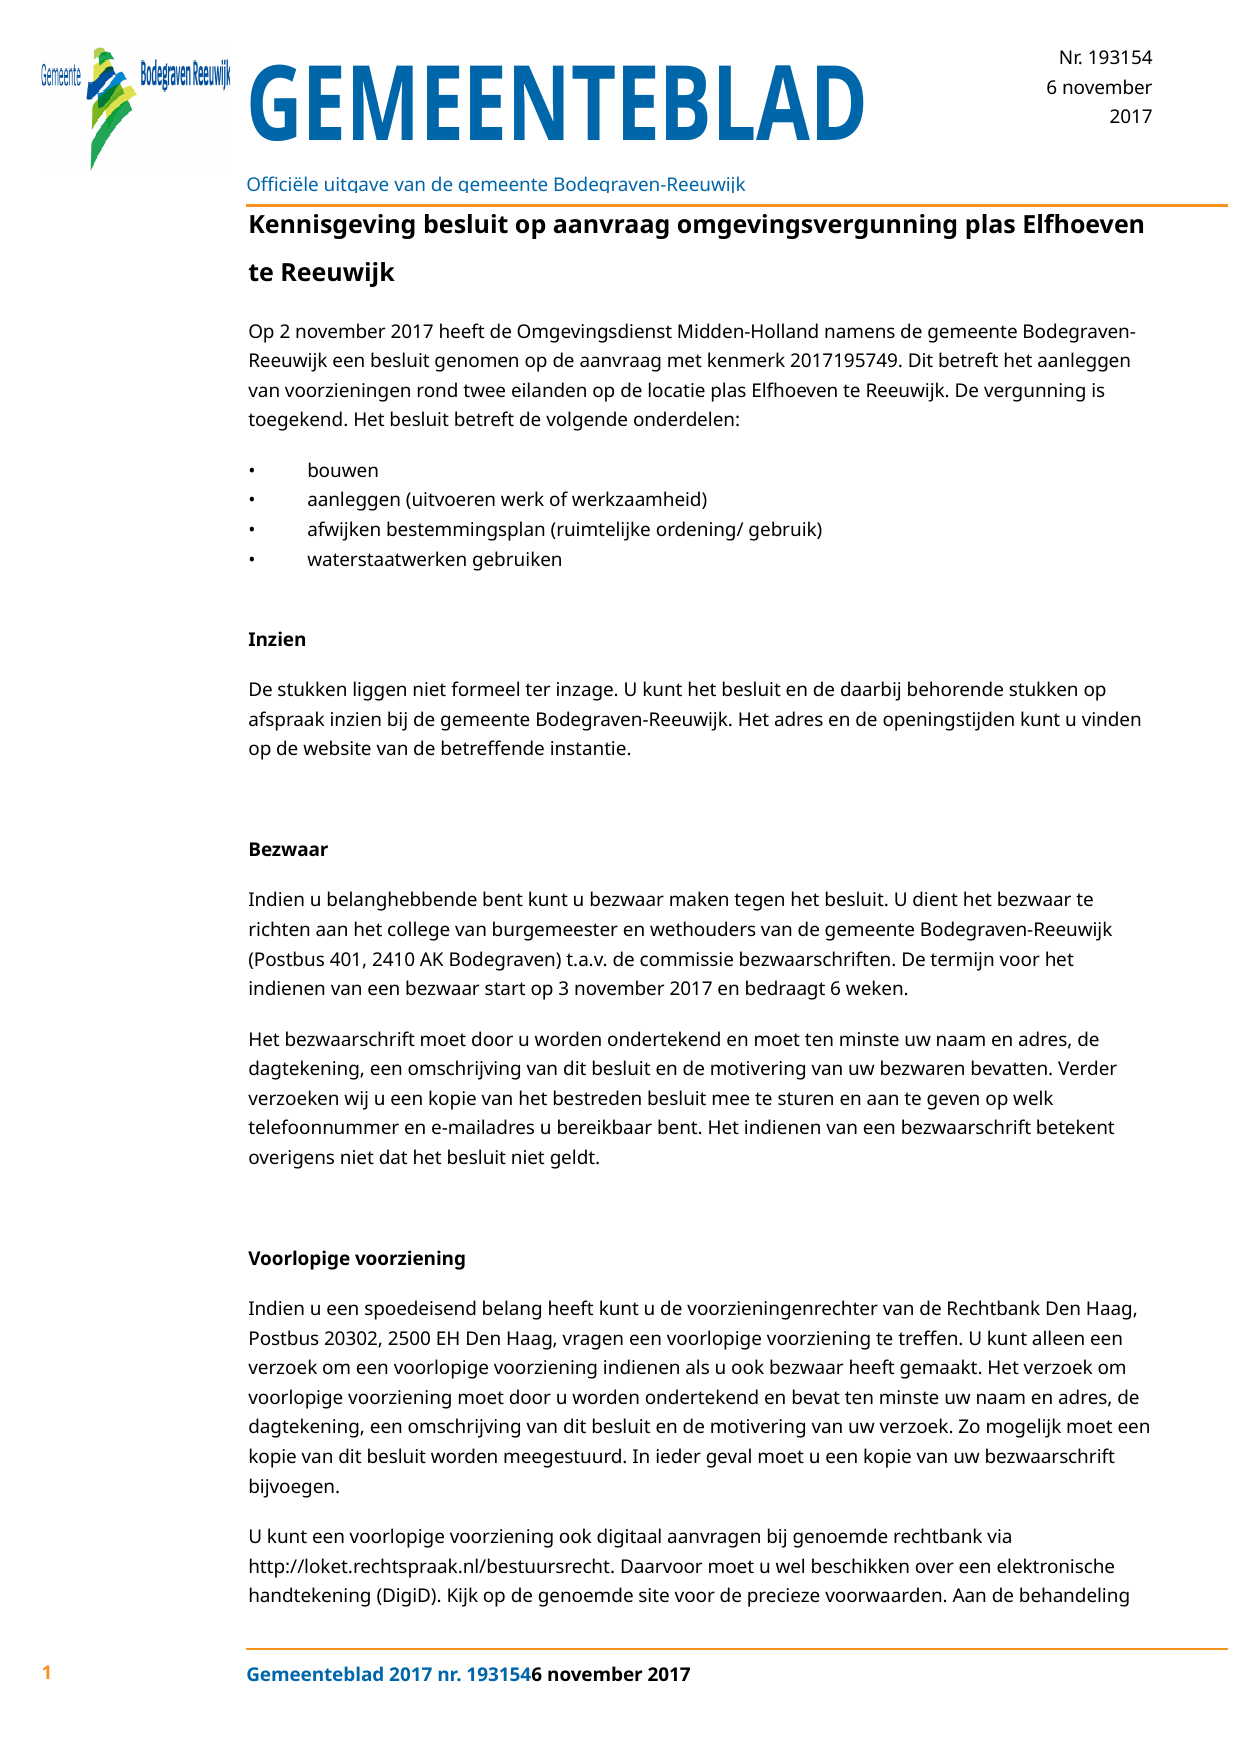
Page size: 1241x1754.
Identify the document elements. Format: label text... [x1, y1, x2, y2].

text Het bezwaarschrift moet door u worden ondertekend en moet ten minste uw naam en adres, de dagtekening, een omschrijving van dit besluit en de motivering van uw bezwaren bevatten. Verder verzoeken wij u een kopie van het bestreden besluit mee te sturen en aan te geven op welk telefoonnummer en e-mailadres u bereikbaar bent. Het indienen van een bezwaarschrift betekent overigens niet dat het besluit niet geldt. [248, 1026, 1152, 1170]
text Inzien [248, 626, 1152, 652]
list afwijken bestemmingsplan (ruimtelijke ordening/ gebruik) [248, 516, 1152, 542]
text U kunt een voorlopige voorziening ook digitaal aanvragen bij genoemde rechtbank via http://loket.rechtspraak.nl/bestuursrecht. Daarvoor moet u wel beschikken over een elektronische handtekening (DigiD). Kijk op de genoemde site voor de precieze voorwaarden. Aan de behandeling [248, 1523, 1152, 1608]
text Indien u belanghebbende bent kunt u bezwaar maken tegen het besluit. U dient het bezwaar te richten aan het college van burgemeester en wethouders van de gemeente Bodegraven-Reeuwijk (Postbus 401, 2410 AK Bodegraven) t.a.v. de commissie bezwaarschriften. De termijn voor het indienen van een bezwaar start op 3 november 2017 en bedraagt 6 weken. [248, 887, 1152, 1001]
picture [41, 47, 231, 172]
text Indien u een spoedeisend belang heeft kunt u de voorzieningenrechter van de Rechtbank Den Haag, Postbus 20302, 2500 EH Den Haag, vragen een voorlopige voorziening te treffen. U kunt alleen een verzoek om een voorlopige voorziening indienen als u ook bezwaar heeft gemaakt. Het verzoek om voorlopige voorziening moet door u worden ondertekend en bevat ten minste uw naam en adres, de dagtekening, een omschrijving van dit besluit en de motivering van uw verzoek. Zo mogelijk moet een kopie van dit besluit worden meegestuurd. In ieder geval moet u een kopie van uw bezwaarschrift bijvoegen. [248, 1295, 1152, 1499]
list bouwen [248, 457, 1152, 483]
text Op 2 november 2017 heeft de Omgevingsdienst Midden-Holland namens de gemeente Bodegraven-Reeuwijk een besluit genomen op de aanvraag met kenmerk 2017195749. Dit betreft het aanleggen van voorzieningen rond twee eilanden op de locatie plas Elfhoeven te Reeuwijk. De vergunning is toegekend. Het besluit betreft de volgende onderdelen: [248, 318, 1152, 432]
list aanleggen (uitvoeren werk of werkzaamheid) [248, 487, 1152, 512]
text De stukken liggen niet formeel ter inzage. U kunt het besluit en de daarbij behorende stukken op afspraak inzien bij de gemeente Bodegraven-Reeuwijk. Het adres en de openingstijden kunt u vinden op de website van de betreffende instantie. [248, 676, 1152, 761]
text Kennisgeving besluit op aanvraag omgevingsvergunning plas Elfhoeven te Reeuwijk [248, 207, 1152, 288]
text Voorlopige voorziening [248, 1245, 1152, 1271]
text Bezwaar [248, 836, 1152, 862]
list waterstaatwerken gebruiken [248, 546, 1152, 572]
